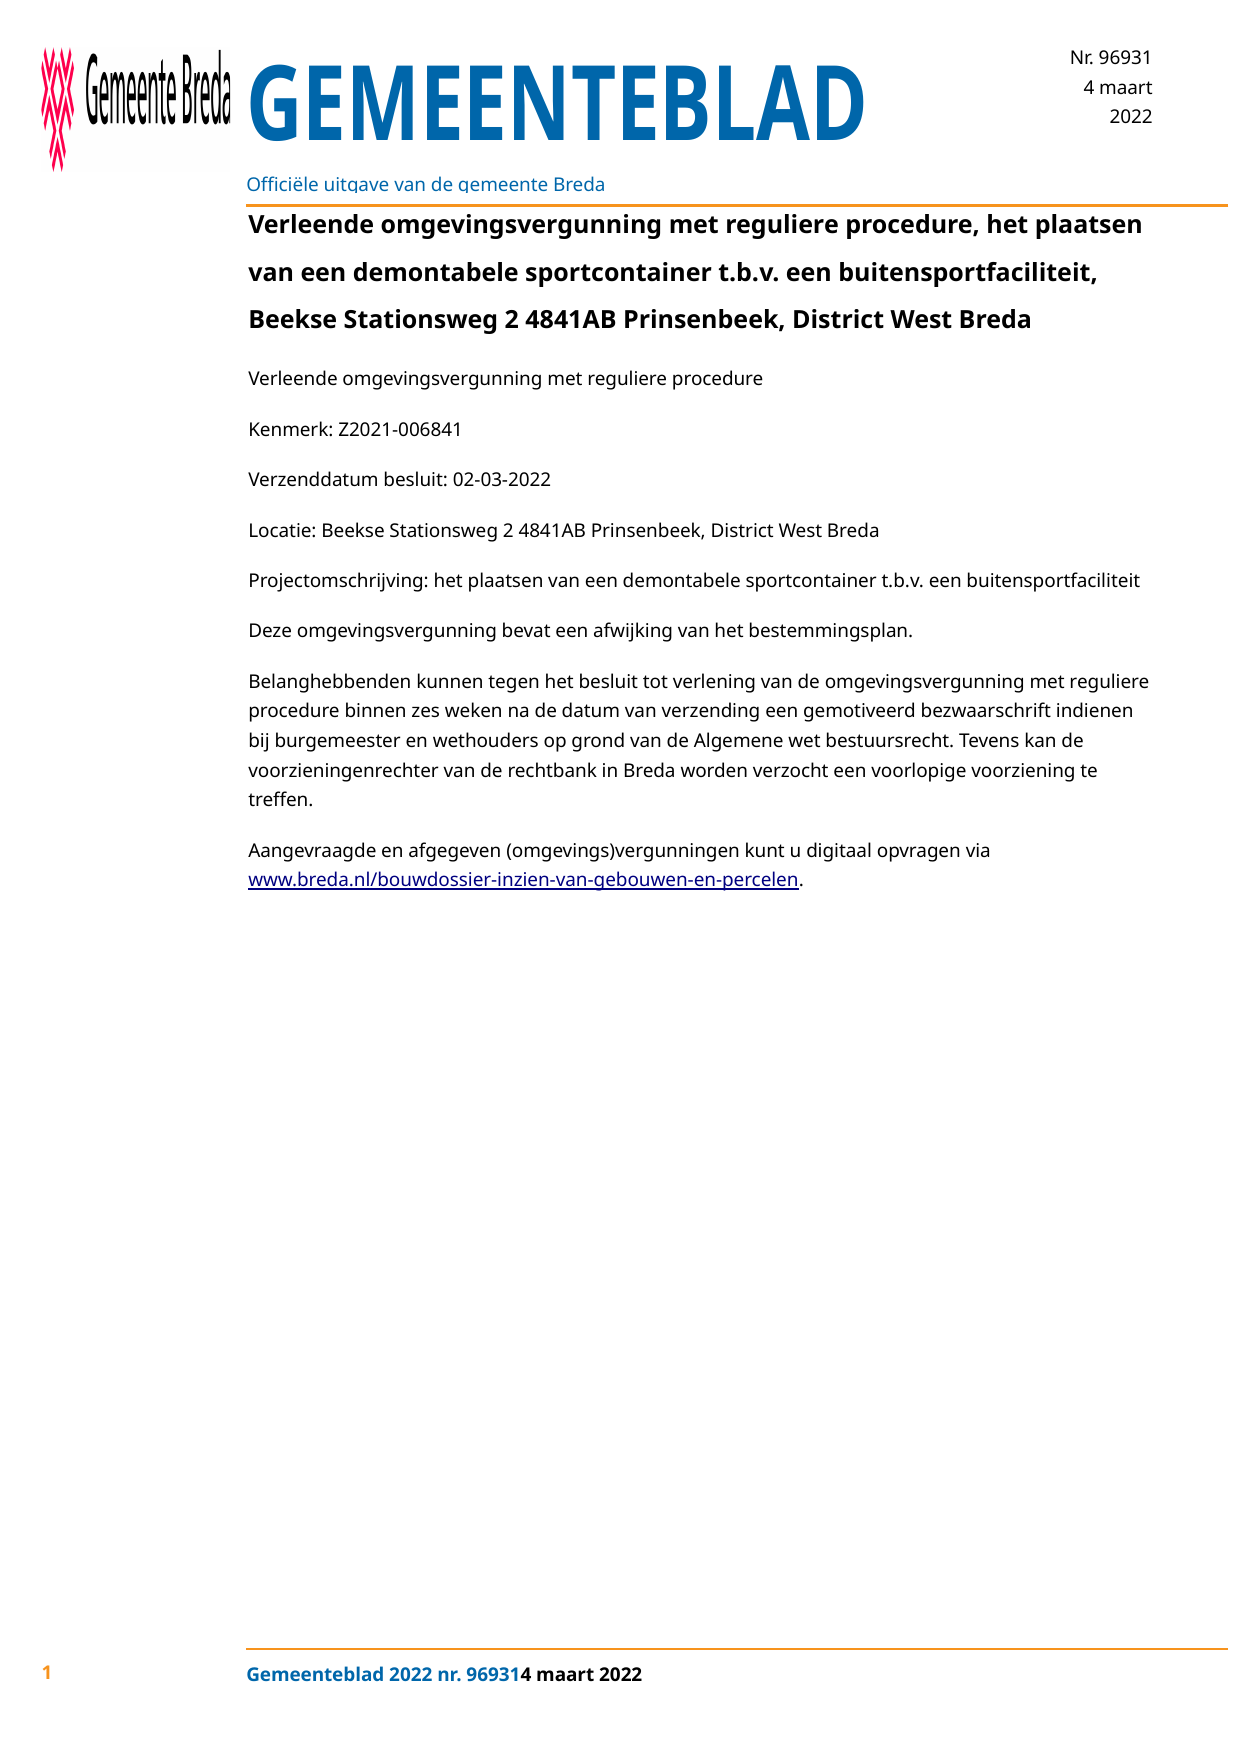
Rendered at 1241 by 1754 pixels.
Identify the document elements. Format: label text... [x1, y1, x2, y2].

text Verzenddatum besluit: 02-03-2022 [248, 466, 1152, 492]
text Locatie: Beekse Stationsweg 2 4841AB Prinsenbeek, District West Breda [248, 517, 1152, 542]
text Projectomschrijving: het plaatsen van een demontabele sportcontainer t.b.v. een buitensportfaciliteit [248, 567, 1152, 593]
text Kenmerk: Z2021-006841 [248, 416, 1152, 442]
text Verleende omgevingsvergunning met reguliere procedure [248, 366, 1152, 391]
text Aangevraagde en afgegeven (omgevings)vergunningen kunt u digitaal opvragen via www.breda.nl/bouwdossier-inzien-van-gebouwen-en-percelen. [248, 837, 1152, 892]
picture [41, 47, 231, 172]
text Deze omgevingsvergunning bevat een afwijking van het bestemmingsplan. [248, 618, 1152, 643]
text Belanghebbenden kunnen tegen het besluit tot verlening van de omgevingsvergunning met reguliere procedure binnen zes weken na de datum van verzending een gemotiveerd bezwaarschrift indienen bij burgemeester en wethouders op grond van de Algemene wet bestuursrecht. Tevens kan de voorzieningenrechter van de rechtbank in Breda worden verzocht een voorlopige voorziening te treffen. [248, 668, 1152, 812]
text Verleende omgevingsvergunning met reguliere procedure, het plaatsen van een demontabele sportcontainer t.b.v. een buitensportfaciliteit, Beekse Stationsweg 2 4841AB Prinsenbeek, District West Breda [248, 207, 1152, 336]
